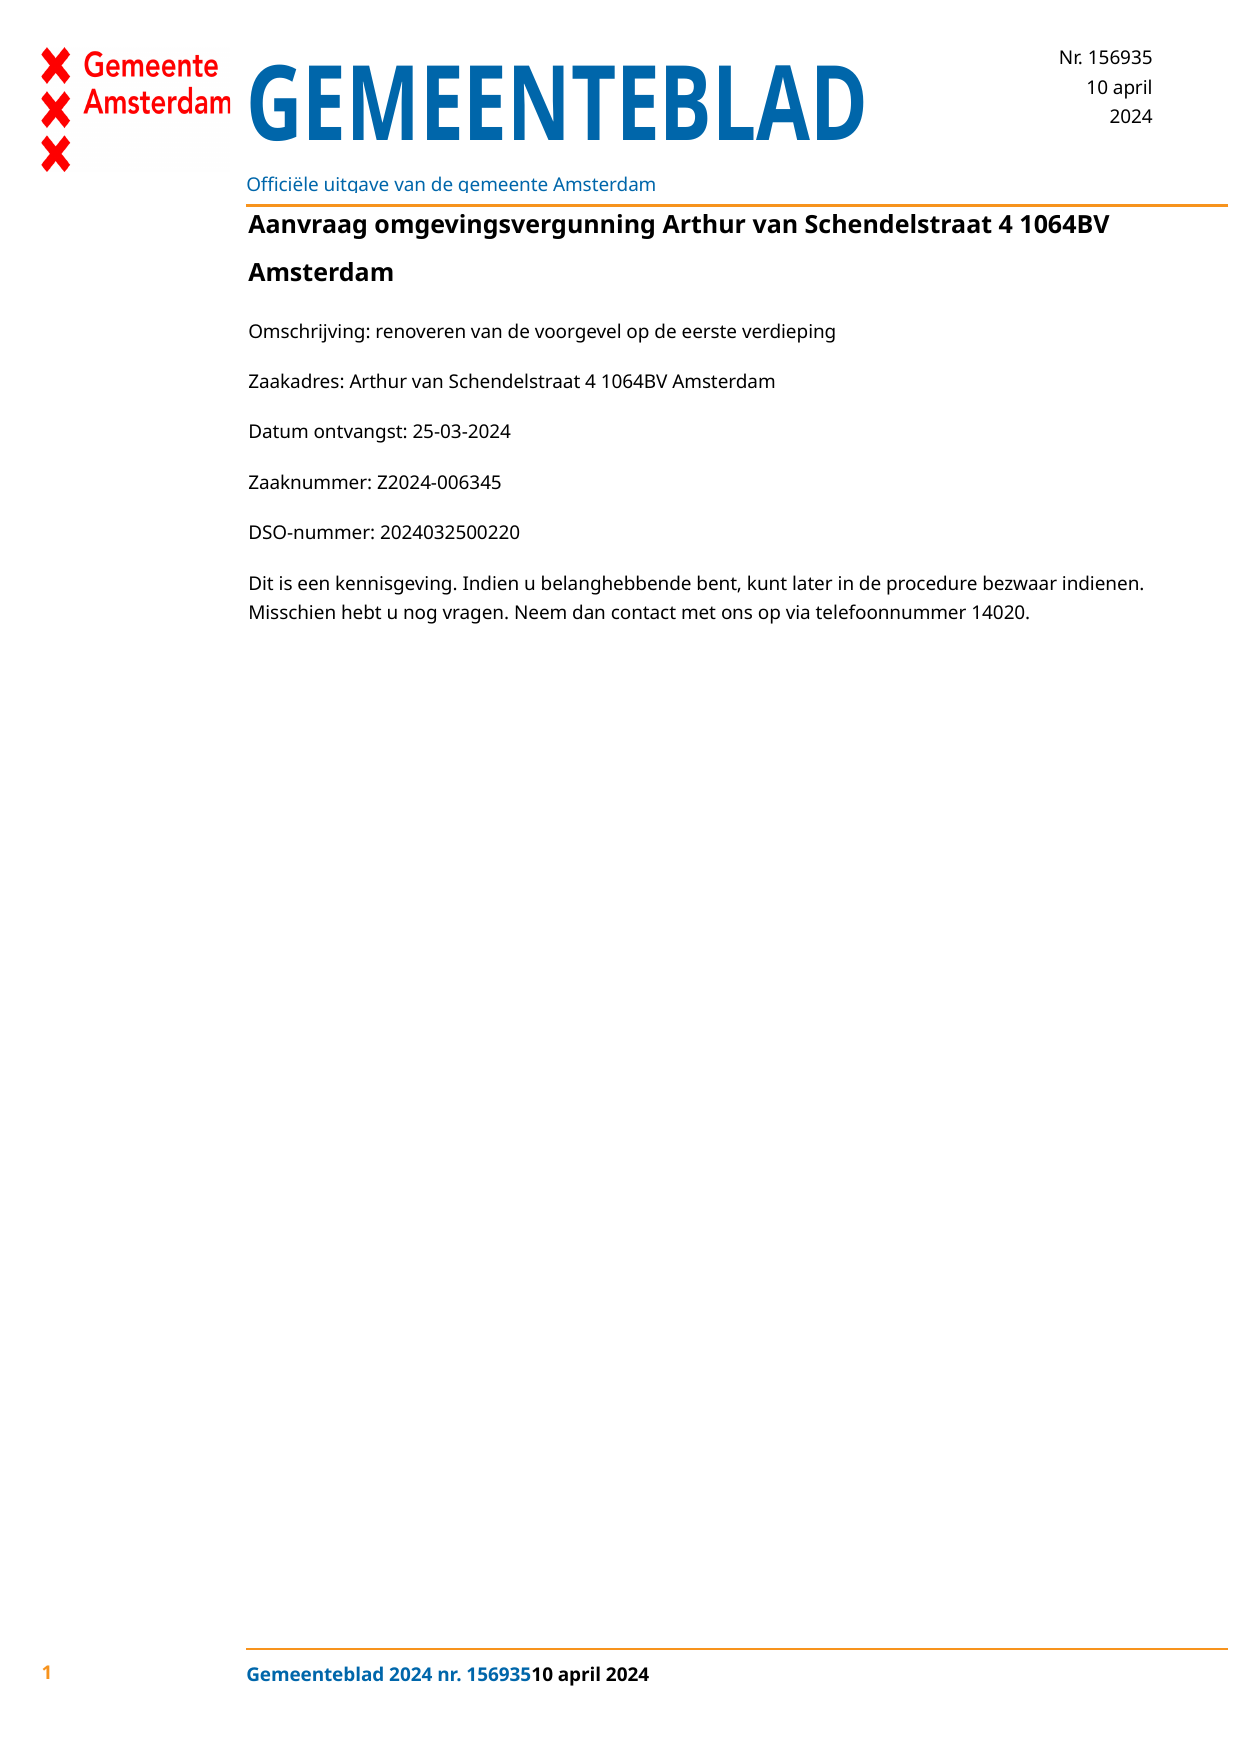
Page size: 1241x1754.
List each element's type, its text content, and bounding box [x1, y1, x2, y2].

picture [41, 47, 231, 172]
text Zaaknummer: Z2024-006345 [248, 469, 1152, 495]
text Omschrijving: renoveren van de voorgevel op de eerste verdieping [248, 318, 1152, 344]
text Dit is een kennisgeving. Indien u belanghebbende bent, kunt later in de procedure bezwaar indienen. Misschien hebt u nog vragen. Neem dan contact met ons op via telefoonnummer 14020. [248, 570, 1152, 625]
text DSO-nummer: 2024032500220 [248, 519, 1152, 545]
text Datum ontvangst: 25-03-2024 [248, 419, 1152, 444]
text Aanvraag omgevingsvergunning Arthur van Schendelstraat 4 1064BV Amsterdam [248, 207, 1152, 288]
text Zaakadres: Arthur van Schendelstraat 4 1064BV Amsterdam [248, 368, 1152, 394]
